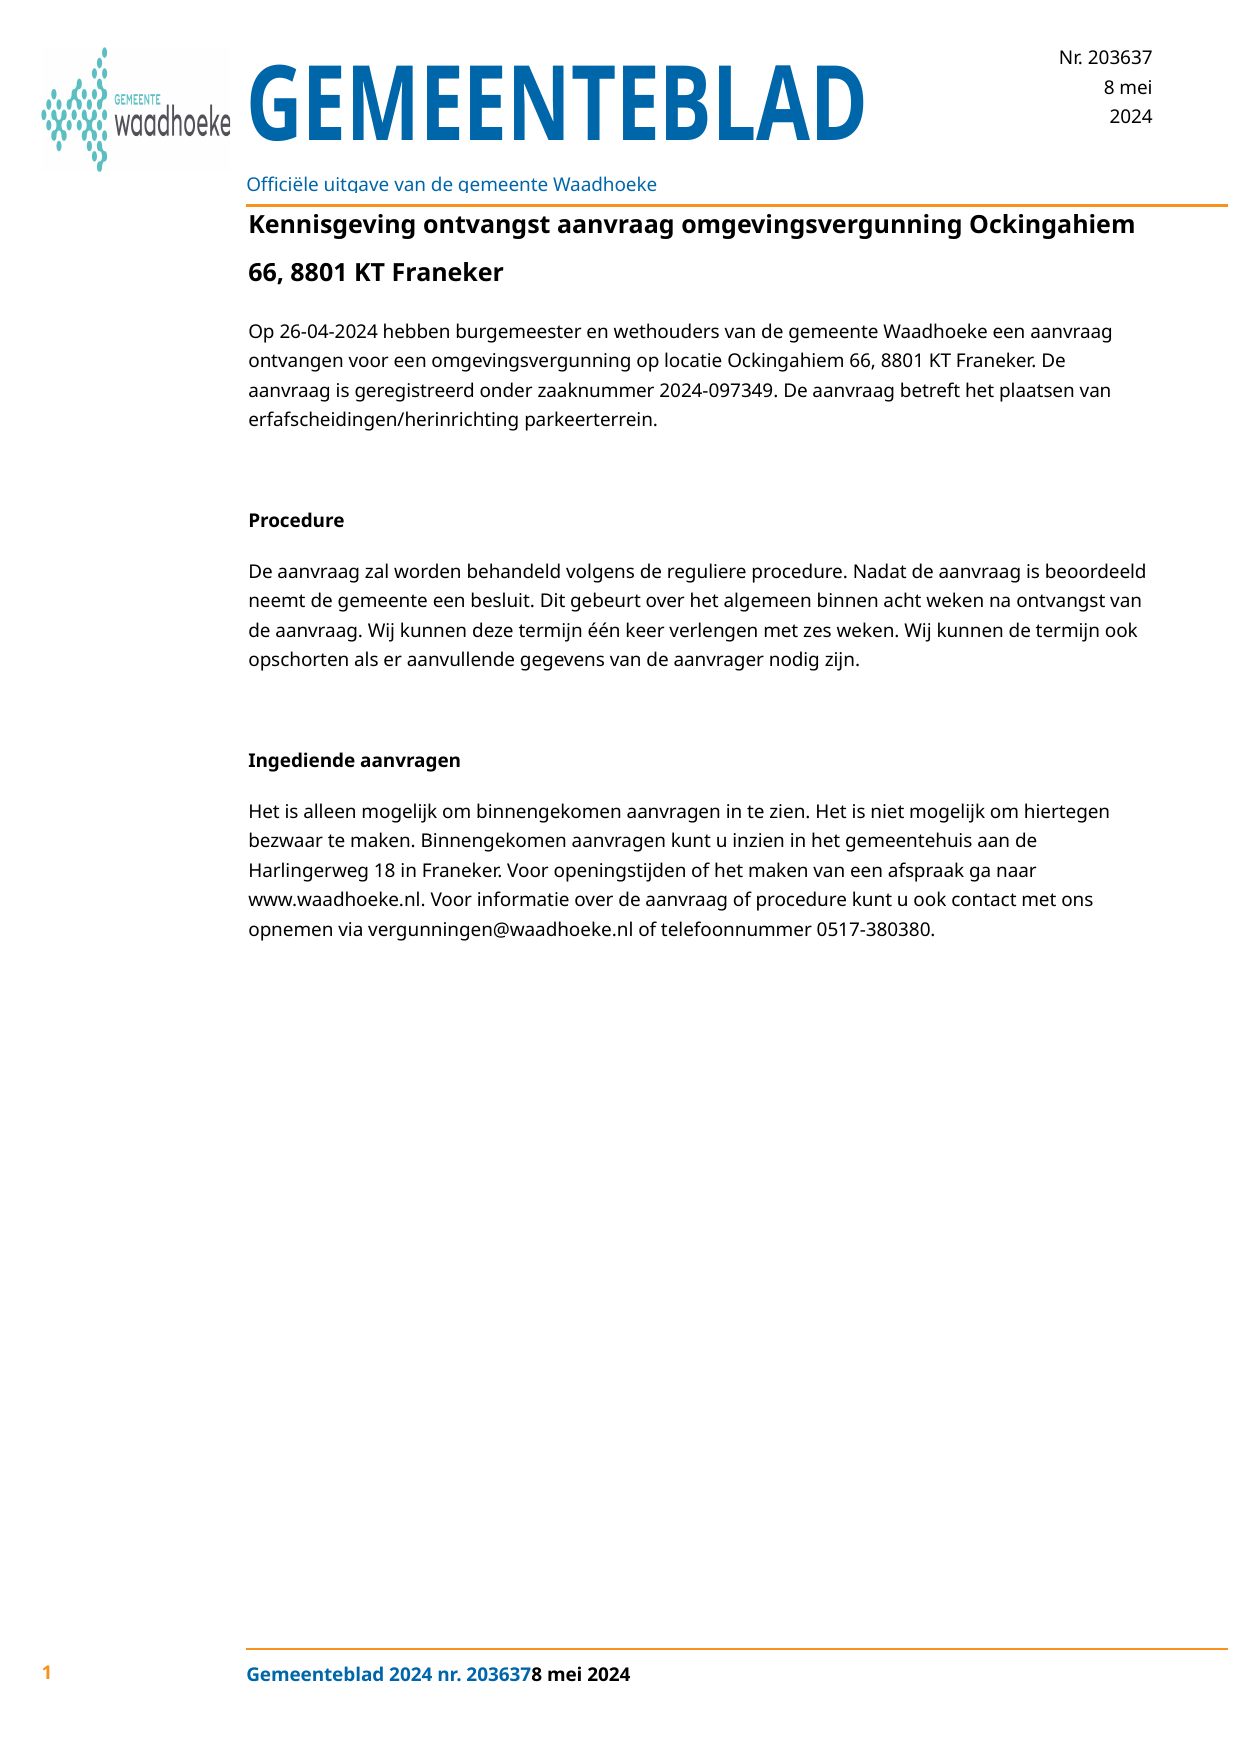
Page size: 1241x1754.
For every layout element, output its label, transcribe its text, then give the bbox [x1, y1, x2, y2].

picture [41, 47, 231, 172]
text Ingediende aanvragen [248, 747, 1152, 773]
text Procedure [248, 507, 1152, 533]
text Kennisgeving ontvangst aanvraag omgevingsvergunning Ockingahiem 66, 8801 KT Franeker [248, 207, 1152, 288]
text De aanvraag zal worden behandeld volgens de reguliere procedure. Nadat de aanvraag is beoordeeld neemt de gemeente een besluit. Dit gebeurt over het algemeen binnen acht weken na ontvangst van de aanvraag. Wij kunnen deze termijn één keer verlengen met zes weken. Wij kunnen de termijn ook opschorten als er aanvullende gegevens van de aanvrager nodig zijn. [248, 558, 1152, 672]
text Het is alleen mogelijk om binnengekomen aanvragen in te zien. Het is niet mogelijk om hiertegen bezwaar te maken. Binnengekomen aanvragen kunt u inzien in het gemeentehuis aan de Harlingerweg 18 in Franeker. Voor openingstijden of het maken van een afspraak ga naar www.waadhoeke.nl. Voor informatie over de aanvraag of procedure kunt u ook contact met ons opnemen via vergunningen@waadhoeke.nl of telefoonnummer 0517-380380. [248, 798, 1152, 942]
text Op 26-04-2024 hebben burgemeester en wethouders van de gemeente Waadhoeke een aanvraag ontvangen voor een omgevingsvergunning op locatie Ockingahiem 66, 8801 KT Franeker. De aanvraag is geregistreerd onder zaaknummer 2024-097349. De aanvraag betreft het plaatsen van erfafscheidingen/herinrichting parkeerterrein. [248, 318, 1152, 432]
